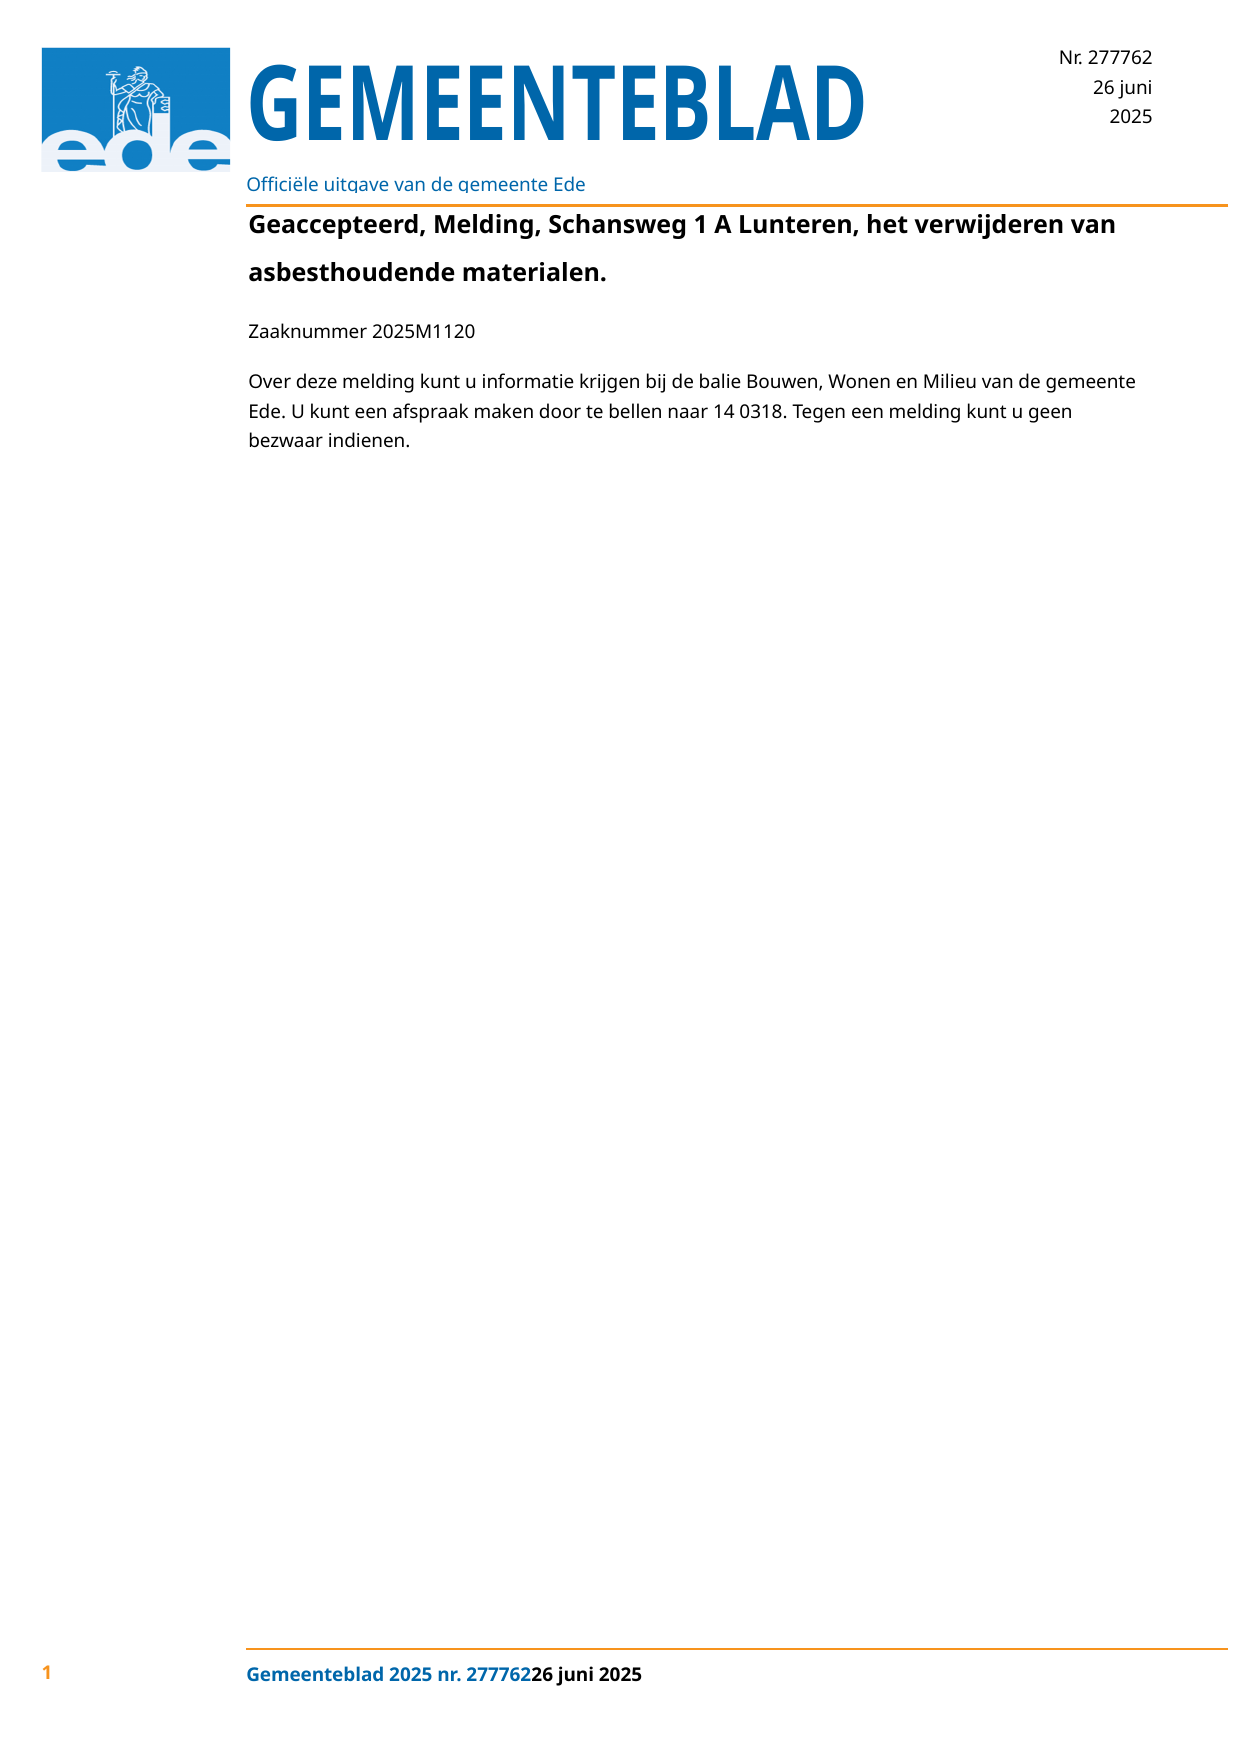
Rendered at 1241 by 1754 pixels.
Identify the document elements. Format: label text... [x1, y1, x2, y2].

text Zaaknummer 2025M1120 [248, 318, 1152, 344]
text Geaccepteerd, Melding, Schansweg 1 A Lunteren, het verwijderen van asbesthoudende materialen. [248, 207, 1152, 288]
picture [41, 47, 231, 172]
text Over deze melding kunt u informatie krijgen bij de balie Bouwen, Wonen en Milieu van de gemeente Ede. U kunt een afspraak maken door te bellen naar 14 0318. Tegen een melding kunt u geen bezwaar indienen. [248, 368, 1152, 453]
